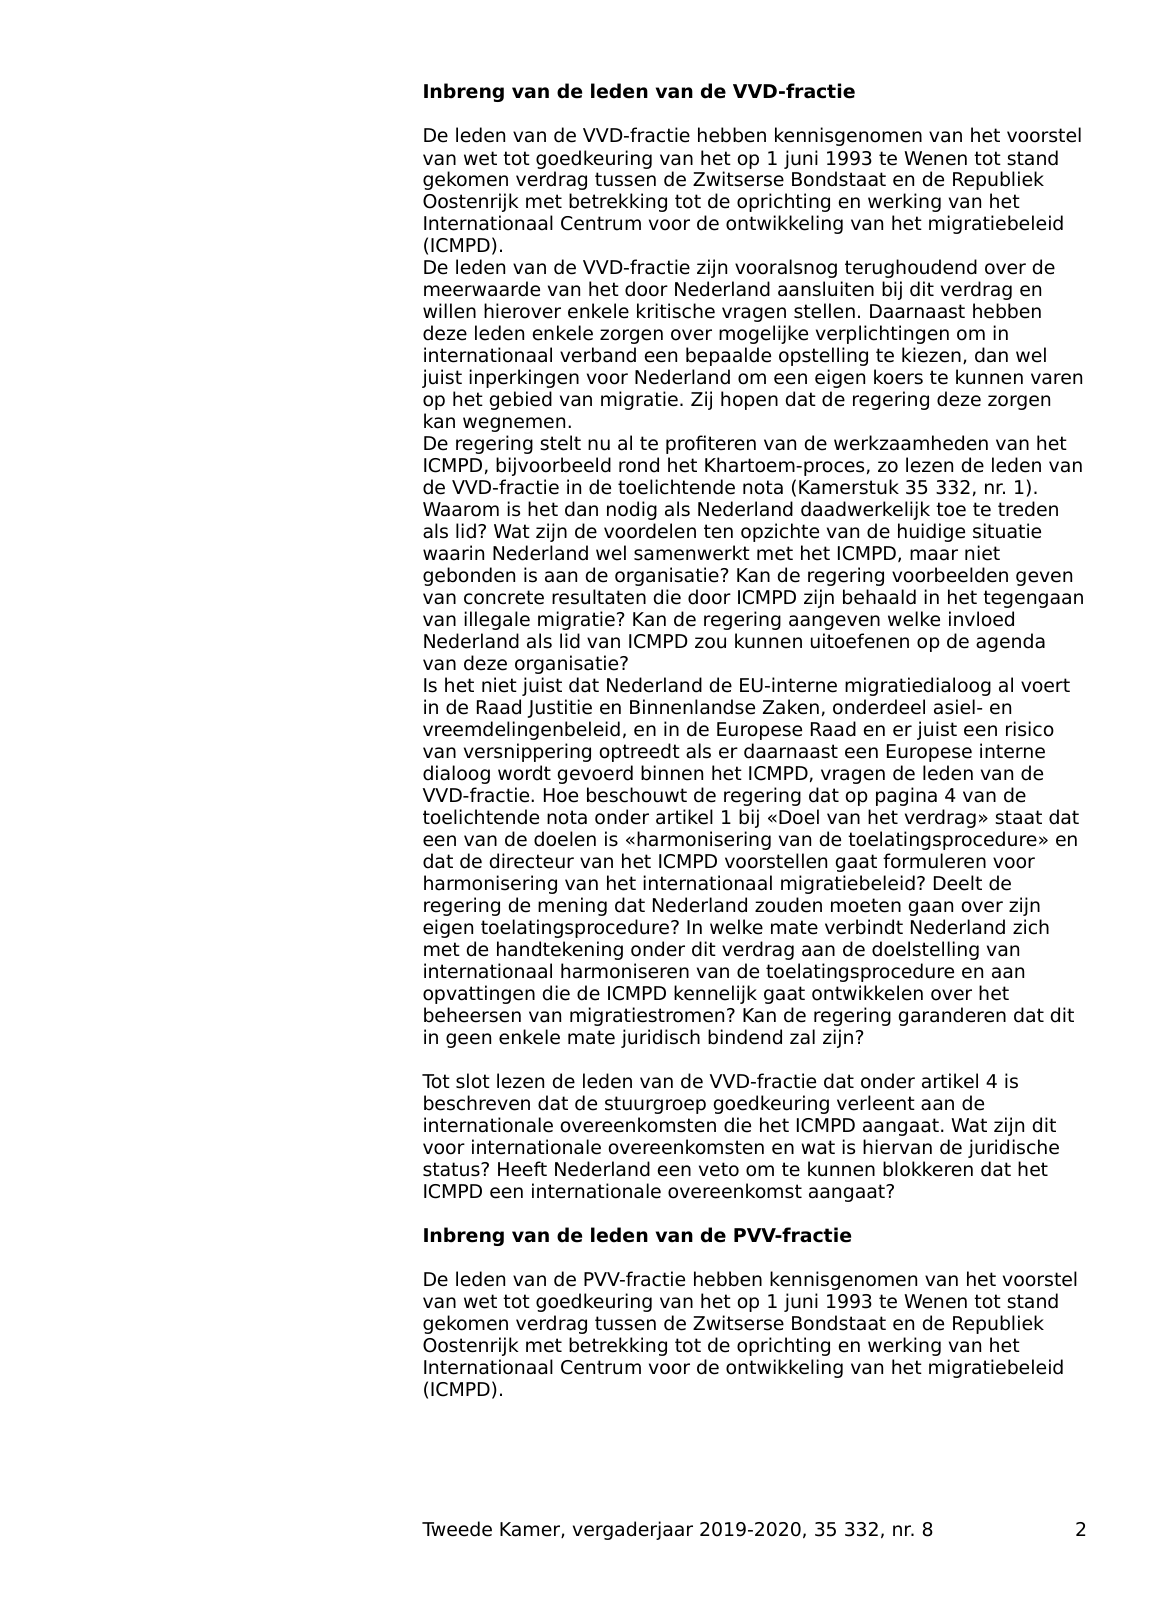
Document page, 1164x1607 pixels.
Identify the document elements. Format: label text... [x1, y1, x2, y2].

text Tot slot lezen de leden van de VVD-fractie dat onder artikel 4 is beschreven dat de stuurgroep goedkeuring verleent aan de internationale overeenkomsten die het ICMPD aangaat. Wat zijn dit voor internationale overeenkomsten en wat is hiervan de juridische status? Heeft Nederland een veto om te kunnen blokkeren dat het ICMPD een internationale overeenkomst aangaat? [422, 1071, 1087, 1203]
text Is het niet juist dat Nederland de EU-interne migratiedialoog al voert in de Raad Justitie en Binnenlandse Zaken, onderdeel asiel- en vreemdelingenbeleid, en in de Europese Raad en er juist een risico van versnippering optreedt als er daarnaast een Europese interne dialoog wordt gevoerd binnen het ICMPD, vragen de leden van de VVD-fractie. Hoe beschouwt de regering dat op pagina 4 van de toelichtende nota onder artikel 1 bij «Doel van het verdrag» staat dat een van de doelen is «harmonisering van de toelatingsprocedure» en dat de directeur van het ICMPD voorstellen gaat formuleren voor harmonisering van het internationaal migratiebeleid? Deelt de regering de mening dat Nederland zouden moeten gaan over zijn eigen toelatingsprocedure? In welke mate verbindt Nederland zich met de handtekening onder dit verdrag aan de doelstelling van internationaal harmoniseren van de toelatingsprocedure en aan opvattingen die de ICMPD kennelijk gaat ontwikkelen over het beheersen van migratiestromen? Kan de regering garanderen dat dit in geen enkele mate juridisch bindend zal zijn? [422, 675, 1087, 1048]
text De leden van de VVD-fractie hebben kennisgenomen van het voorstel van wet tot goedkeuring van het op 1 juni 1993 te Wenen tot stand gekomen verdrag tussen de Zwitserse Bondstaat en de Republiek Oostenrijk met betrekking tot de oprichting en werking van het Internationaal Centrum voor de ontwikkeling van het migratiebeleid (ICMPD). [422, 125, 1087, 257]
text De regering stelt nu al te profiteren van de werkzaamheden van het ICMPD, bijvoorbeeld rond het Khartoem-proces, zo lezen de leden van de VVD-fractie in de toelichtende nota (Kamerstuk 35 332, nr. 1). Waarom is het dan nodig als Nederland daadwerkelijk toe te treden als lid? Wat zijn de voordelen ten opzichte van de huidige situatie waarin Nederland wel samenwerkt met het ICMPD, maar niet gebonden is aan de organisatie? Kan de regering voorbeelden geven van concrete resultaten die door ICMPD zijn behaald in het tegengaan van illegale migratie? Kan de regering aangeven welke invloed Nederland als lid van ICMPD zou kunnen uitoefenen op de agenda van deze organisatie? [422, 433, 1087, 675]
text De leden van de VVD-fractie zijn vooralsnog terughoudend over de meerwaarde van het door Nederland aansluiten bij dit verdrag en willen hierover enkele kritische vragen stellen. Daarnaast hebben deze leden enkele zorgen over mogelijke verplichtingen om in internationaal verband een bepaalde opstelling te kiezen, dan wel juist inperkingen voor Nederland om een eigen koers te kunnen varen op het gebied van migratie. Zij hopen dat de regering deze zorgen kan wegnemen. [422, 257, 1087, 433]
text De leden van de PVV-fractie hebben kennisgenomen van het voorstel van wet tot goedkeuring van het op 1 juni 1993 te Wenen tot stand gekomen verdrag tussen de Zwitserse Bondstaat en de Republiek Oostenrijk met betrekking tot de oprichting en werking van het Internationaal Centrum voor de ontwikkeling van het migratiebeleid (ICMPD). [422, 1269, 1087, 1401]
subtitle Inbreng van de leden van de PVV-fractie [422, 1225, 1087, 1247]
subtitle Inbreng van de leden van de VVD-fractie [422, 81, 1087, 103]
